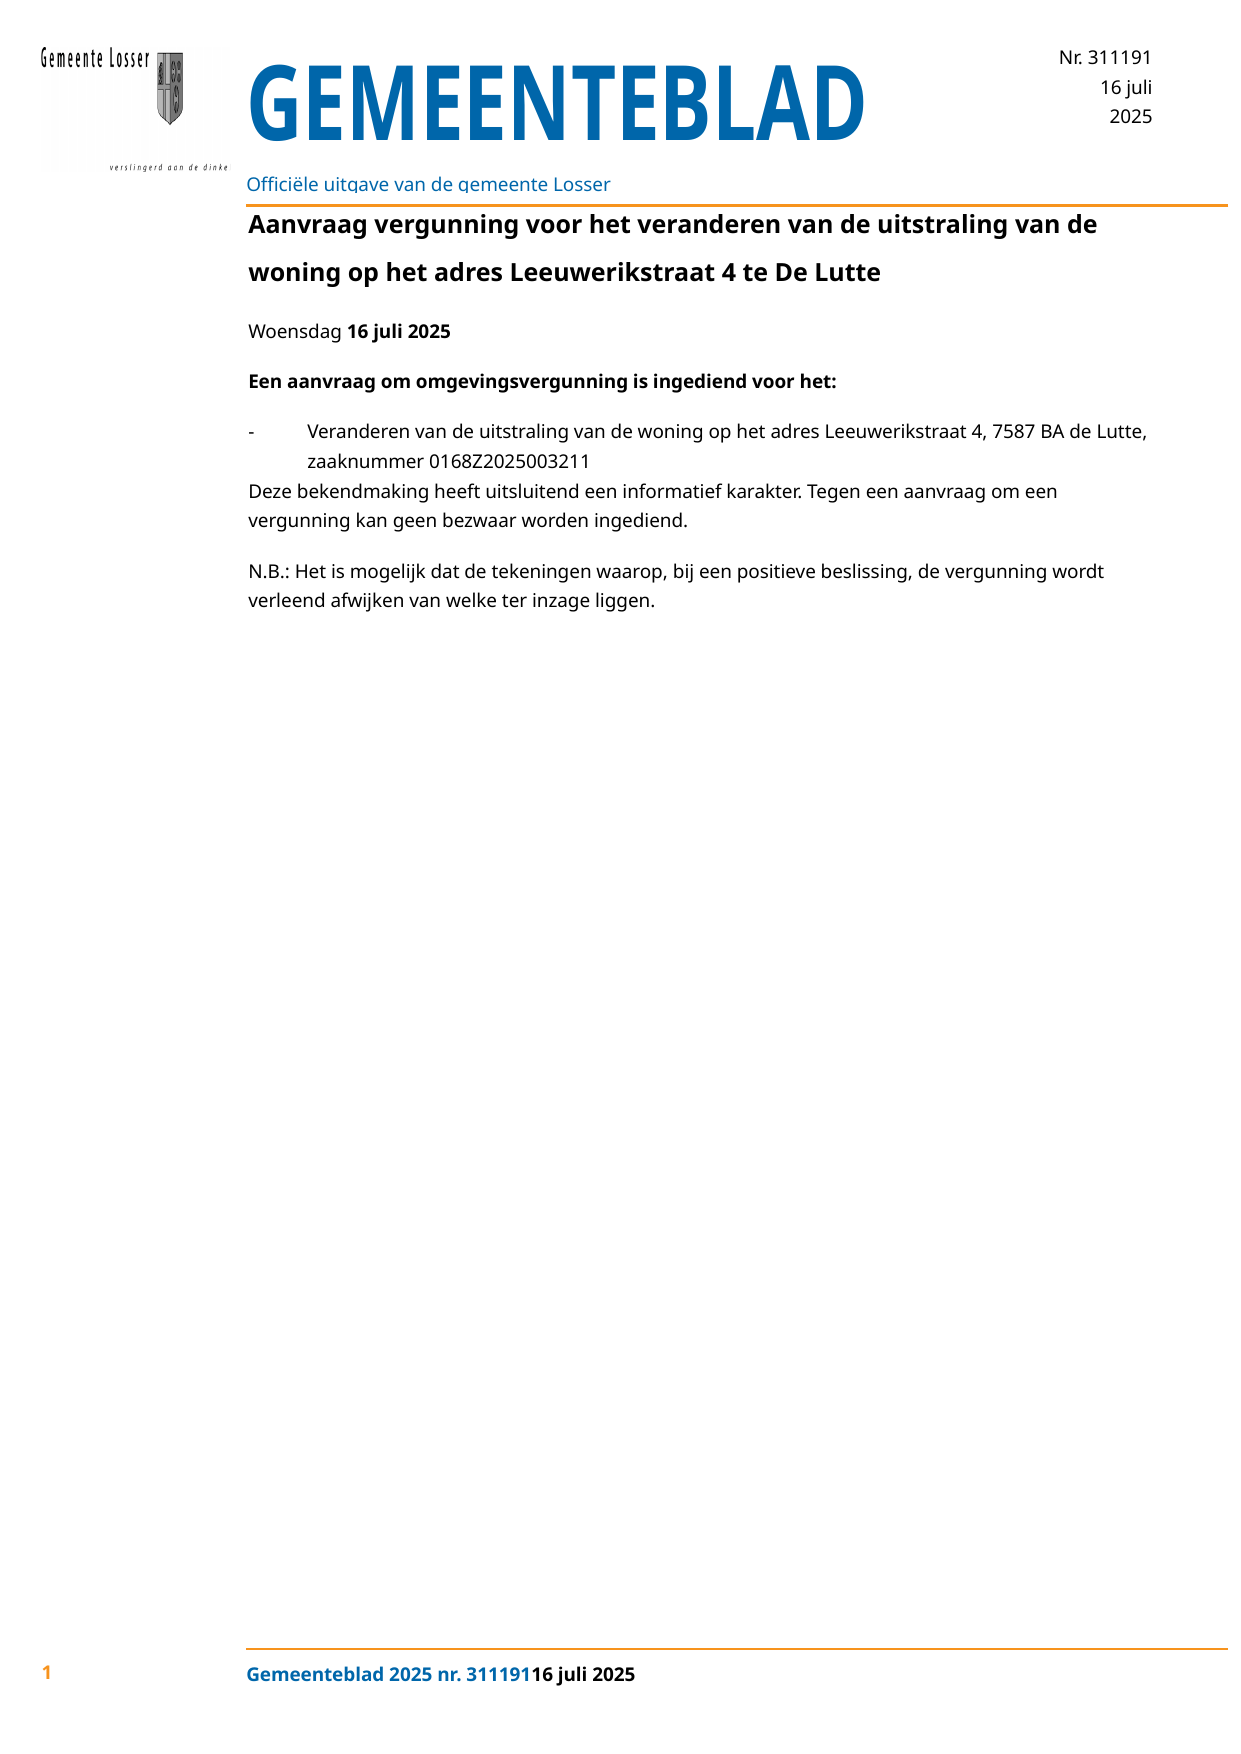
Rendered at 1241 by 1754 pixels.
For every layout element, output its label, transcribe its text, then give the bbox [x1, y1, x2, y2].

text Deze bekendmaking heeft uitsluitend een informatief karakter. Tegen een aanvraag om een vergunning kan geen bezwaar worden ingediend. [248, 478, 1152, 533]
text N.B.: Het is mogelijk dat de tekeningen waarop, bij een positieve beslissing, de vergunning wordt verleend afwijken van welke ter inzage liggen. [248, 558, 1152, 613]
list Veranderen van de uitstraling van de woning op het adres Leeuwerikstraat 4, 7587 BA de Lutte, zaaknummer 0168Z2025003211 [248, 419, 1152, 474]
text Aanvraag vergunning voor het veranderen van de uitstraling van de woning op het adres Leeuwerikstraat 4 te De Lutte [248, 207, 1152, 288]
text Een aanvraag om omgevingsvergunning is ingediend voor het: [248, 368, 1152, 394]
picture [41, 47, 231, 172]
text Woensdag 16 juli 2025 [248, 318, 1152, 344]
